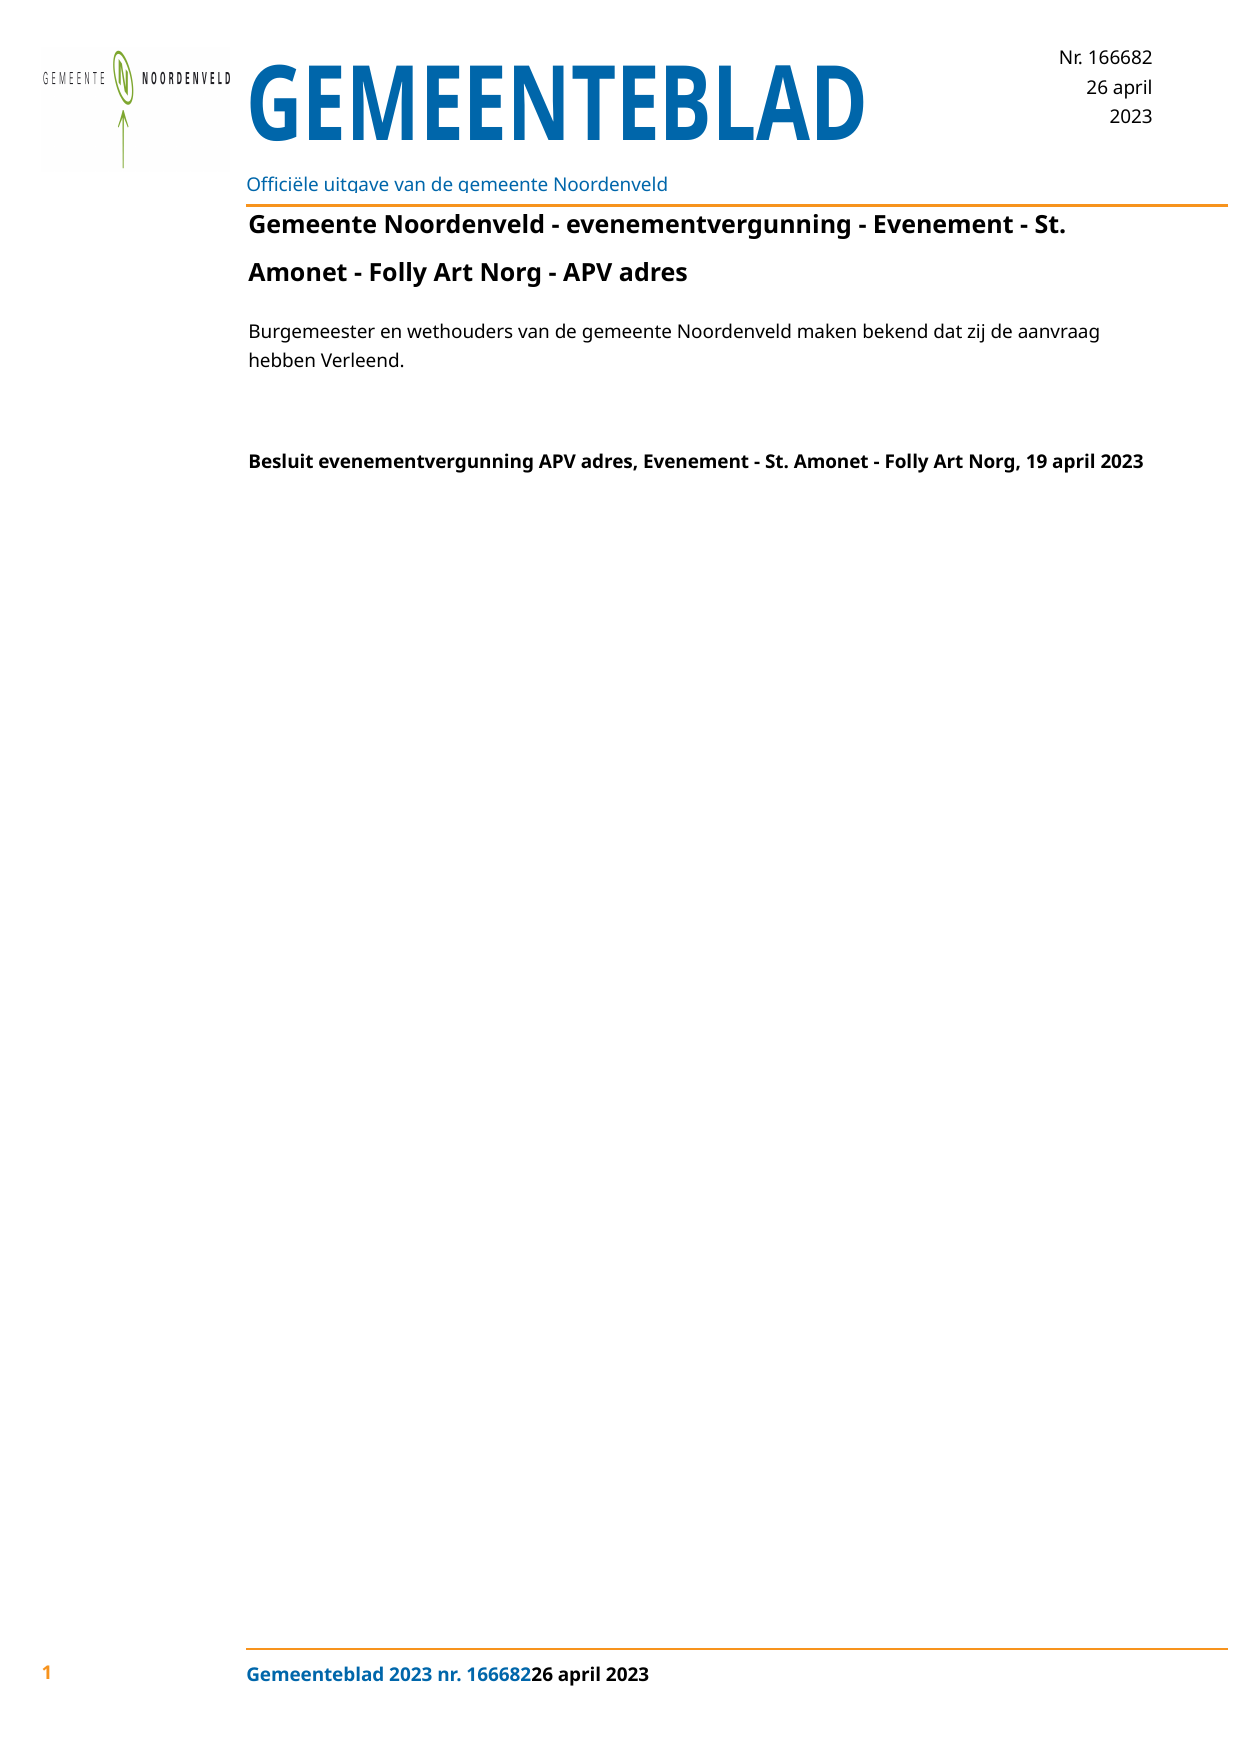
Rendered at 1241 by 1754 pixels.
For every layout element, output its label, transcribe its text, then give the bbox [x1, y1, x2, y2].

text Gemeente Noordenveld - evenementvergunning - Evenement - St. Amonet - Folly Art Norg - APV adres [248, 207, 1152, 288]
text Burgemeester en wethouders van de gemeente Noordenveld maken bekend dat zij de aanvraag hebben Verleend. [248, 318, 1152, 373]
text Besluit evenementvergunning APV adres, Evenement - St. Amonet - Folly Art Norg, 19 april 2023 [248, 448, 1152, 474]
picture [41, 47, 231, 172]
